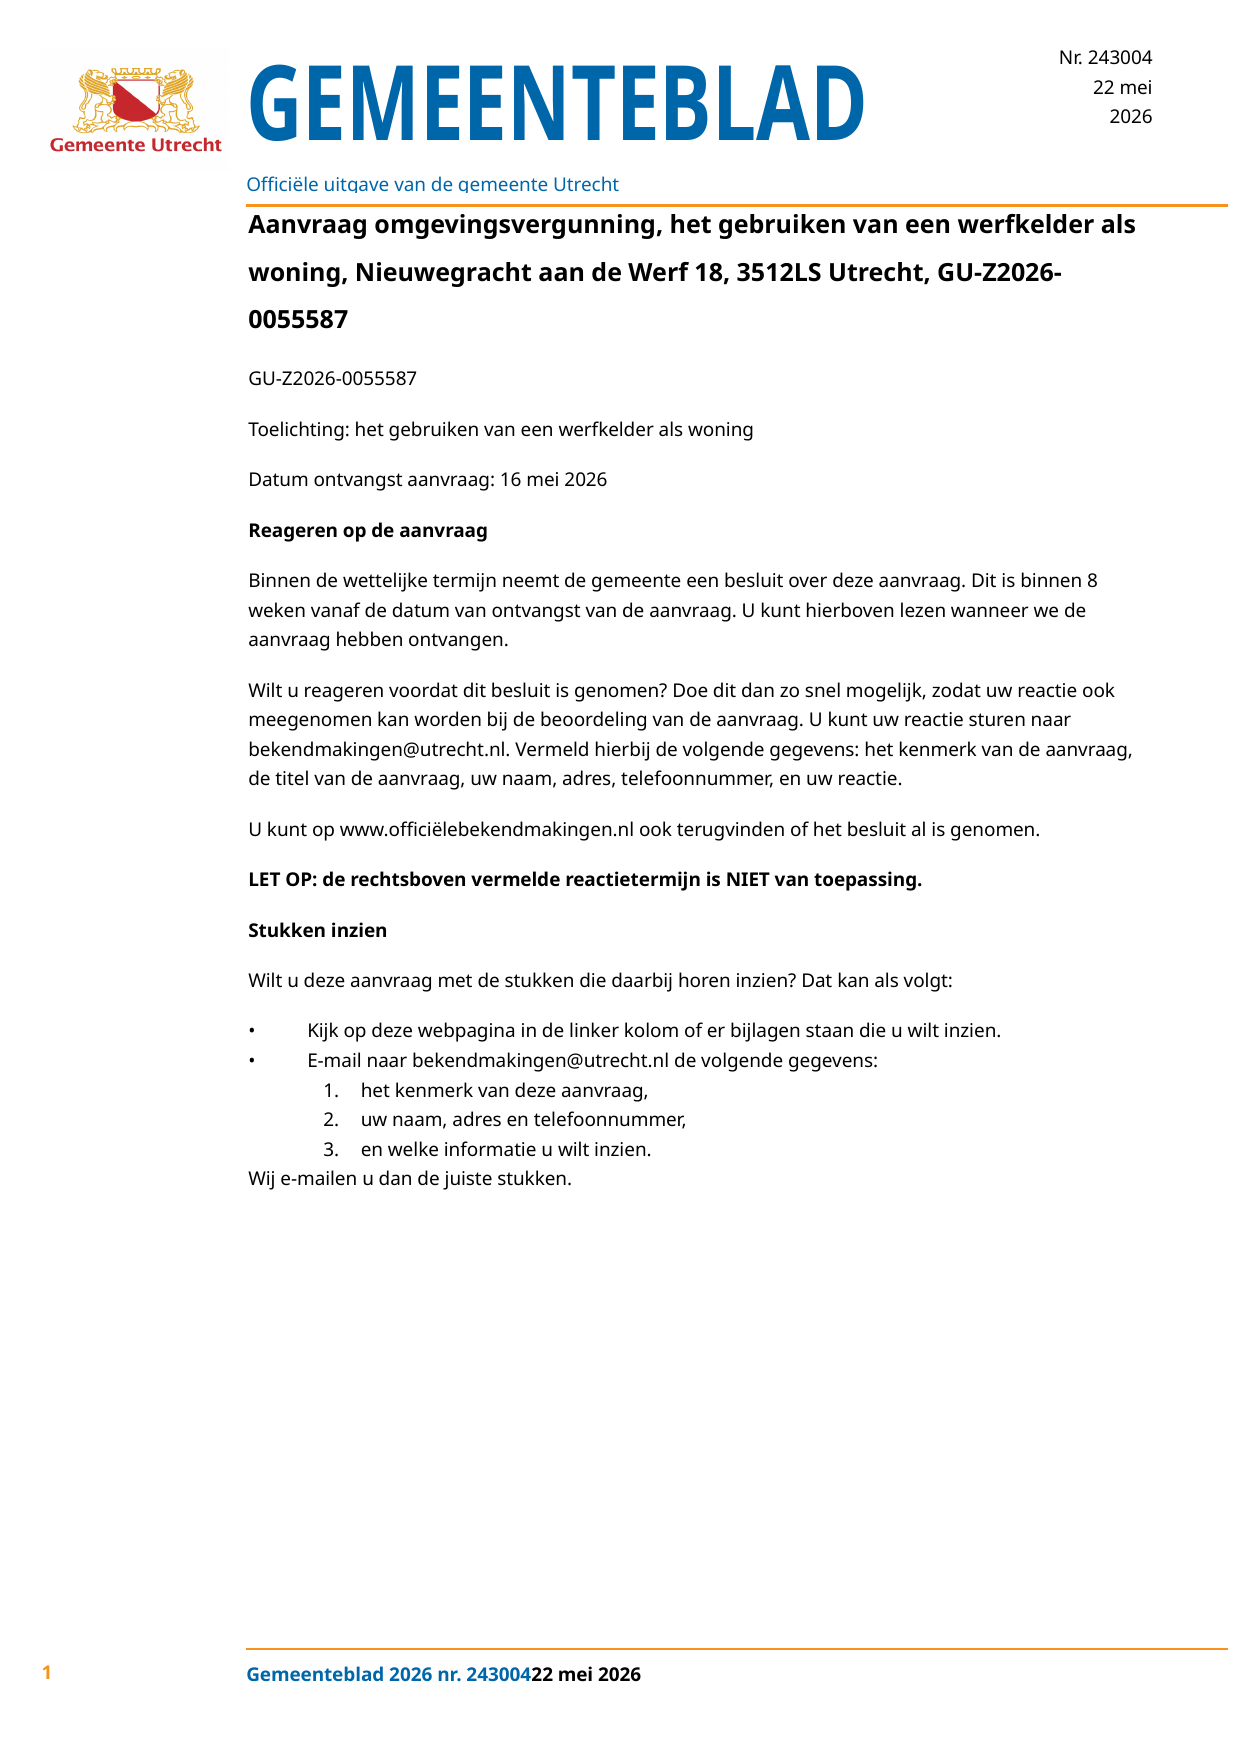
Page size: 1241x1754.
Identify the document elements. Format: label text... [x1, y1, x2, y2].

text Reageren op de aanvraag [248, 517, 1152, 542]
list Kijk op deze webpagina in de linker kolom of er bijlagen staan die u wilt inzien. [248, 1018, 1152, 1043]
text Datum ontvangst aanvraag: 16 mei 2026 [248, 466, 1152, 492]
text Binnen de wettelijke termijn neemt de gemeente een besluit over deze aanvraag. Dit is binnen 8 weken vanaf de datum van ontvangst van de aanvraag. U kunt hierboven lezen wanneer we de aanvraag hebben ontvangen. [248, 567, 1152, 652]
text Wij e-mailen u dan de juiste stukken. [248, 1166, 1152, 1191]
text GU-Z2026-0055587 [248, 366, 1152, 391]
list uw naam, adres en telefoonnummer, [323, 1106, 1152, 1132]
picture [41, 47, 231, 172]
text Aanvraag omgevingsvergunning, het gebruiken van een werfkelder als woning, Nieuwegracht aan de Werf 18, 3512LS Utrecht, GU-Z2026-0055587 [248, 207, 1152, 336]
text Stukken inzien [248, 917, 1152, 942]
text Wilt u deze aanvraag met de stukken die daarbij horen inzien? Dat kan als volgt: [248, 967, 1152, 993]
text Toelichting: het gebruiken van een werfkelder als woning [248, 416, 1152, 442]
list en welke informatie u wilt inzien. [323, 1136, 1152, 1162]
text Wilt u reageren voordat dit besluit is genomen? Doe dit dan zo snel mogelijk, zodat uw reactie ook meegenomen kan worden bij de beoordeling van de aanvraag. U kunt uw reactie sturen naar bekendmakingen@utrecht.nl. Vermeld hierbij de volgende gegevens: het kenmerk van de aanvraag, de titel van de aanvraag, uw naam, adres, telefoonnummer, en uw reactie. [248, 677, 1152, 791]
list het kenmerk van deze aanvraag, [323, 1077, 1152, 1102]
list E-mail naar bekendmakingen@utrecht.nl de volgende gegevens: [248, 1047, 1152, 1073]
text U kunt op www.officiëlebekendmakingen.nl ook terugvinden of het besluit al is genomen. [248, 816, 1152, 842]
text LET OP: de rechtsboven vermelde reactietermijn is NIET van toepassing. [248, 866, 1152, 892]
